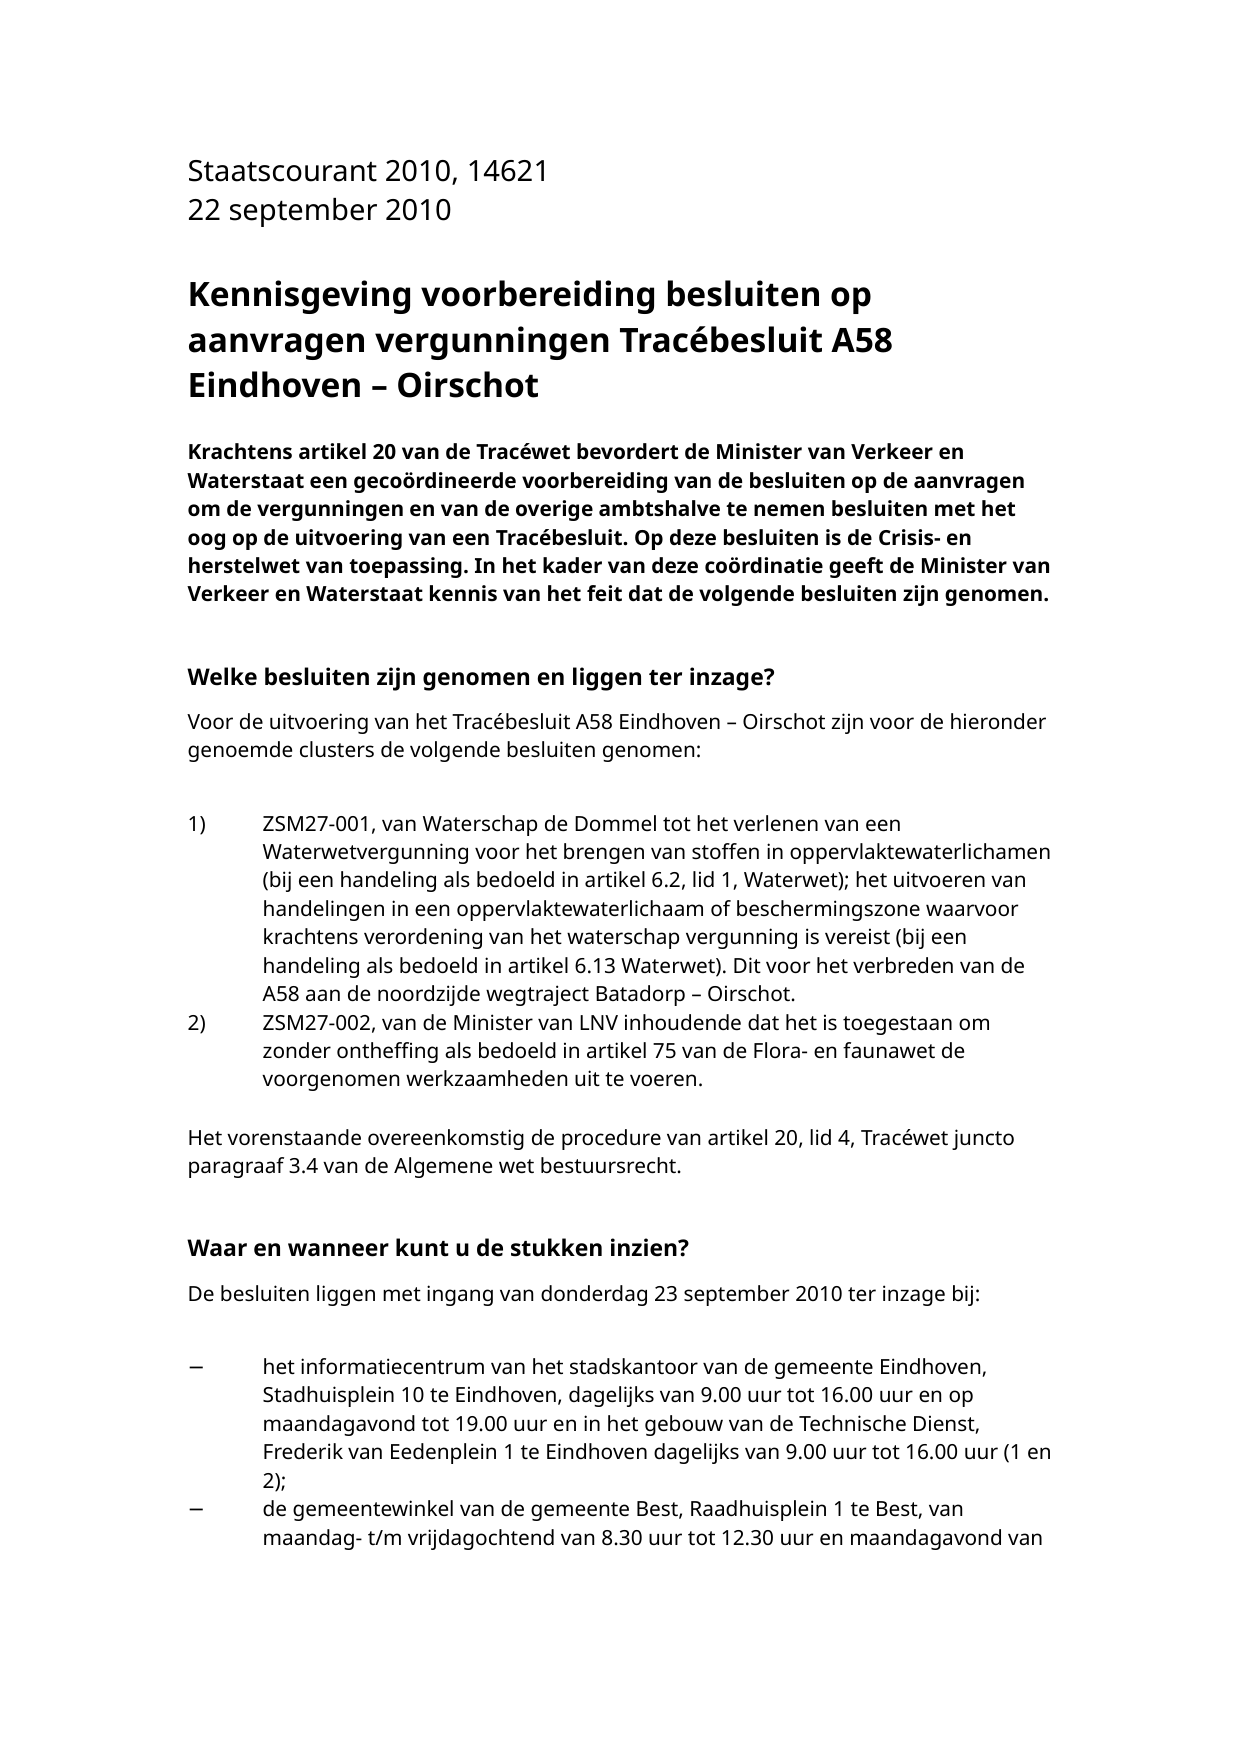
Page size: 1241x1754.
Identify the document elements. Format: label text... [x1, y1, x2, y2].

text Staatscourant 2010, 14621 [187, 150, 1053, 190]
list het informatiecentrum van het stadskantoor van de gemeente Eindhoven, Stadhuisplein 10 te Eindhoven, dagelijks van 9.00 uur tot 16.00 uur en op maandagavond tot 19.00 uur en in het gebouw van de Technische Dienst, Frederik van Eedenplein 1 te Eindhoven dagelijks van 9.00 uur tot 16.00 uur (1 en 2); [187, 1352, 1053, 1494]
text Voor de uitvoering van het Tracébesluit A58 Eindhoven – Oirschot zijn voor de hieronder genoemde clusters de volgende besluiten genomen: [187, 707, 1053, 764]
subtitle Kennisgeving voorbereiding besluiten op aanvragen vergunningen Tracébesluit A58 Eindhoven – Oirschot [187, 271, 1053, 407]
text Het vorenstaande overeenkomstig de procedure van artikel 20, lid 4, Tracéwet juncto paragraaf 3.4 van de Algemene wet bestuursrecht. [187, 1123, 1053, 1180]
list ZSM27-002, van de Minister van LNV inhoudende dat het is toegestaan om zonder ontheffing als bedoeld in artikel 75 van de Flora- en faunawet de voorgenomen werkzaamheden uit te voeren. [187, 1008, 1053, 1093]
subtitle Welke besluiten zijn genomen en liggen ter inzage? [187, 661, 1053, 692]
text 22 september 2010 [187, 190, 1053, 229]
text Krachtens artikel 20 van de Tracéwet bevordert de Minister van Verkeer en Waterstaat een gecoördineerde voorbereiding van de besluiten op de aanvragen om de vergunningen en van de overige ambtshalve te nemen besluiten met het oog op de uitvoering van een Tracébesluit. Op deze besluiten is de Crisis- en herstelwet van toepassing. In het kader van deze coördinatie geeft de Minister van Verkeer en Waterstaat kennis van het feit dat de volgende besluiten zijn genomen. [187, 437, 1053, 608]
list ZSM27-001, van Waterschap de Dommel tot het verlenen van een Waterwetvergunning voor het brengen van stoffen in oppervlaktewaterlichamen (bij een handeling als bedoeld in artikel 6.2, lid 1, Waterwet); het uitvoeren van handelingen in een oppervlaktewaterlichaam of beschermingszone waarvoor krachtens verordening van het waterschap vergunning is vereist (bij een handeling als bedoeld in artikel 6.13 Waterwet). Dit voor het verbreden van de A58 aan de noordzijde wegtraject Batadorp – Oirschot. [187, 809, 1053, 1008]
subtitle Waar en wanneer kunt u de stukken inzien? [187, 1232, 1053, 1264]
text De besluiten liggen met ingang van donderdag 23 september 2010 ter inzage bij: [187, 1279, 1053, 1307]
list de gemeentewinkel van de gemeente Best, Raadhuisplein 1 te Best, van maandag- t/m vrijdagochtend van 8.30 uur tot 12.30 uur en maandagavond van [187, 1494, 1053, 1551]
